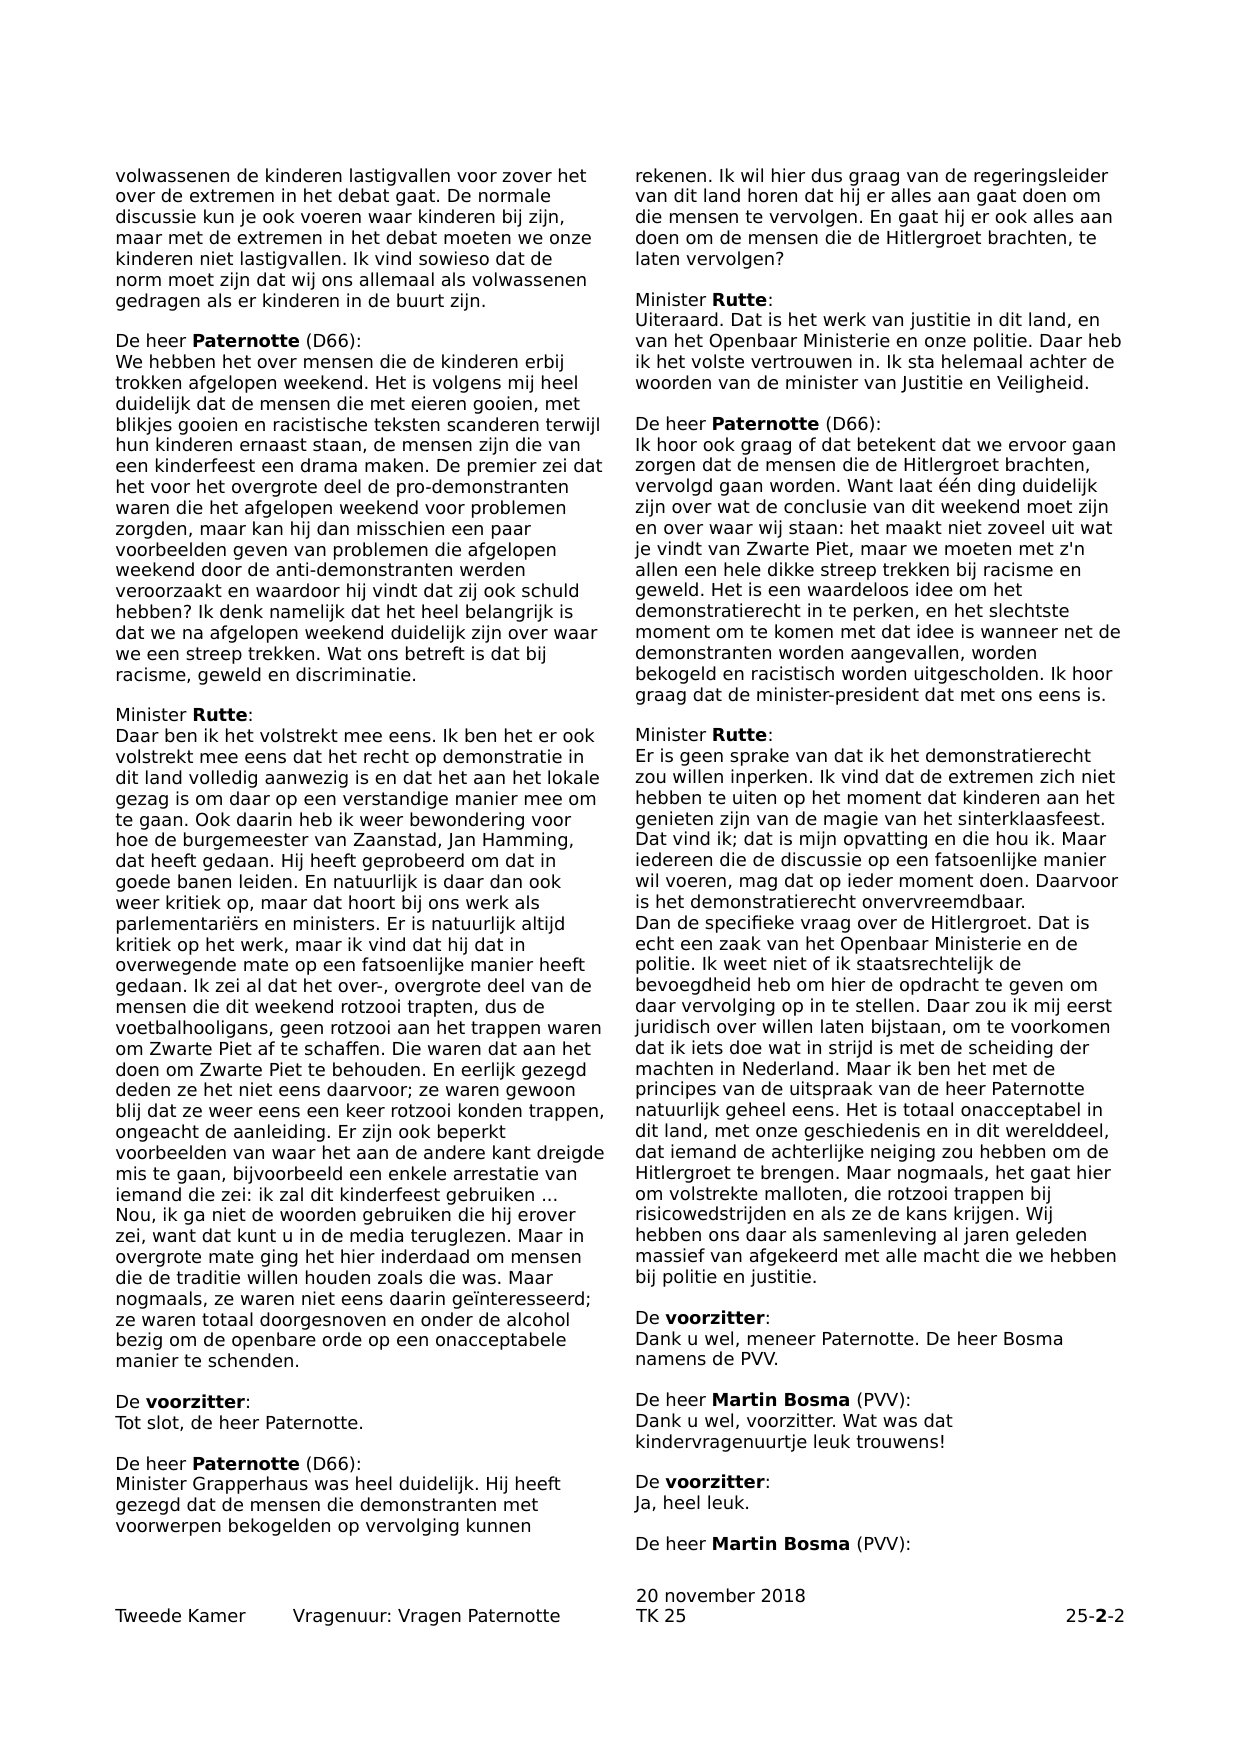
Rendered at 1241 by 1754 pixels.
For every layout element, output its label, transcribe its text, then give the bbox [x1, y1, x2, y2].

text De heer Martin Bosma (PVV): [635, 1390, 1125, 1411]
text Dan de specifieke vraag over de Hitlergroet. Dat is echt een zaak van het Openbaar Ministerie en de politie. Ik weet niet of ik staatsrechtelijk de bevoegdheid heb om hier de opdracht te geven om daar vervolging op in te stellen. Daar zou ik mij eerst juridisch over willen laten bijstaan, om te voorkomen dat ik iets doe wat in strijd is met de scheiding der machten in Nederland. Maar ik ben het met de principes van de uitspraak van de heer Paternotte natuurlijk geheel eens. Het is totaal onacceptabel in dit land, met onze geschiedenis en in dit werelddeel, dat iemand de achterlijke neiging zou hebben om de Hitlergroet te brengen. Maar nogmaals, het gaat hier om volstrekte malloten, die rotzooi trappen bij risicowedstrijden en als ze de kans krijgen. Wij hebben ons daar als samenleving al jaren geleden massief van afgekeerd met alle macht die we hebben bij politie en justitie. [635, 912, 1125, 1287]
text De voorzitter: [635, 1307, 1125, 1328]
text De heer Paternotte (D66): [635, 413, 1125, 434]
text Minister Rutte: [635, 289, 1125, 310]
text Er is geen sprake van dat ik het demonstratierecht zou willen inperken. Ik vind dat de extremen zich niet hebben te uiten op het moment dat kinderen aan het genieten zijn van de magie van het sinterklaasfeest. Dat vind ik; dat is mijn opvatting en die hou ik. Maar iedereen die de discussie op een fatsoenlijke manier wil voeren, mag dat op ieder moment doen. Daarvoor is het demonstratierecht onvervreemdbaar. [635, 746, 1125, 912]
text Minister Grapperhaus was heel duidelijk. Hij heeft gezegd dat de mensen die demonstranten met voorwerpen bekogelden op vervolging kunnen [115, 1474, 605, 1537]
text De heer Martin Bosma (PVV): [635, 1534, 1125, 1554]
text rekenen. Ik wil hier dus graag van de regeringsleider van dit land horen dat hij er alles aan gaat doen om die mensen te vervolgen. En gaat hij er ook alles aan doen om de mensen die de Hitlergroet brachten, te laten vervolgen? [635, 165, 1125, 269]
text De heer Paternotte (D66): [115, 331, 605, 352]
text We hebben het over mensen die de kinderen erbij trokken afgelopen weekend. Het is volgens mij heel duidelijk dat de mensen die met eieren gooien, met blikjes gooien en racistische teksten scanderen terwijl hun kinderen ernaast staan, de mensen zijn die van een kinderfeest een drama maken. De premier zei dat het voor het overgrote deel de pro-demonstranten waren die het afgelopen weekend voor problemen zorgden, maar kan hij dan misschien een paar voorbeelden geven van problemen die afgelopen weekend door de anti-demonstranten werden veroorzaakt en waardoor hij vindt dat zij ook schuld hebben? Ik denk namelijk dat het heel belangrijk is dat we na afgelopen weekend duidelijk zijn over waar we een streep trekken. Wat ons betreft is dat bij racisme, geweld en discriminatie. [115, 352, 605, 685]
text Tot slot, de heer Paternotte. [115, 1412, 605, 1433]
text Minister Rutte: [635, 725, 1125, 746]
text De voorzitter: [115, 1392, 605, 1412]
text De voorzitter: [635, 1472, 1125, 1493]
text De heer Paternotte (D66): [115, 1453, 605, 1474]
text Minister Rutte: [115, 705, 605, 726]
text volwassenen de kinderen lastigvallen voor zover het over de extremen in het debat gaat. De normale discussie kun je ook voeren waar kinderen bij zijn, maar met de extremen in het debat moeten we onze kinderen niet lastigvallen. Ik vind sowieso dat de norm moet zijn dat wij ons allemaal als volwassenen gedragen als er kinderen in de buurt zijn. [115, 165, 605, 311]
text Ja, heel leuk. [635, 1493, 1125, 1514]
text Daar ben ik het volstrekt mee eens. Ik ben het er ook volstrekt mee eens dat het recht op demonstratie in dit land volledig aanwezig is en dat het aan het lokale gezag is om daar op een verstandige manier mee om te gaan. Ook daarin heb ik weer bewondering voor hoe de burgemeester van Zaanstad, Jan Hamming, dat heeft gedaan. Hij heeft geprobeerd om dat in goede banen leiden. En natuurlijk is daar dan ook weer kritiek op, maar dat hoort bij ons werk als parlementariërs en ministers. Er is natuurlijk altijd kritiek op het werk, maar ik vind dat hij dat in overwegende mate op een fatsoenlijke manier heeft gedaan. Ik zei al dat het over-, overgrote deel van de mensen die dit weekend rotzooi trapten, dus de voetbalhooligans, geen rotzooi aan het trappen waren om Zwarte Piet af te schaffen. Die waren dat aan het doen om Zwarte Piet te behouden. En eerlijk gezegd deden ze het niet eens daarvoor; ze waren gewoon blij dat ze weer eens een keer rotzooi konden trappen, ongeacht de aanleiding. Er zijn ook beperkt voorbeelden van waar het aan de andere kant dreigde mis te gaan, bijvoorbeeld een enkele arrestatie van iemand die zei: ik zal dit kinderfeest gebruiken ... Nou, ik ga niet de woorden gebruiken die hij erover zei, want dat kunt u in de media teruglezen. Maar in overgrote mate ging het hier inderdaad om mensen die de traditie willen houden zoals die was. Maar nogmaals, ze waren niet eens daarin geïnteresseerd; ze waren totaal doorgesnoven en onder de alcohol bezig om de openbare orde op een onacceptabele manier te schenden. [115, 726, 605, 1372]
text Dank u wel, voorzitter. Wat was dat kindervragenuurtje leuk trouwens! [635, 1411, 1125, 1452]
text Dank u wel, meneer Paternotte. De heer Bosma namens de PVV. [635, 1328, 1125, 1370]
text Ik hoor ook graag of dat betekent dat we ervoor gaan zorgen dat de mensen die de Hitlergroet brachten, vervolgd gaan worden. Want laat één ding duidelijk zijn over wat de conclusie van dit weekend moet zijn en over waar wij staan: het maakt niet zoveel uit wat je vindt van Zwarte Piet, maar we moeten met z'n allen een hele dikke streep trekken bij racisme en geweld. Het is een waardeloos idee om het demonstratierecht in te perken, en het slechtste moment om te komen met dat idee is wanneer net de demonstranten worden aangevallen, worden bekogeld en racistisch worden uitgescholden. Ik hoor graag dat de minister-president dat met ons eens is. [635, 434, 1125, 705]
text Uiteraard. Dat is het werk van justitie in dit land, en van het Openbaar Ministerie en onze politie. Daar heb ik het volste vertrouwen in. Ik sta helemaal achter de woorden van de minister van Justitie en Veiligheid. [635, 310, 1125, 393]
